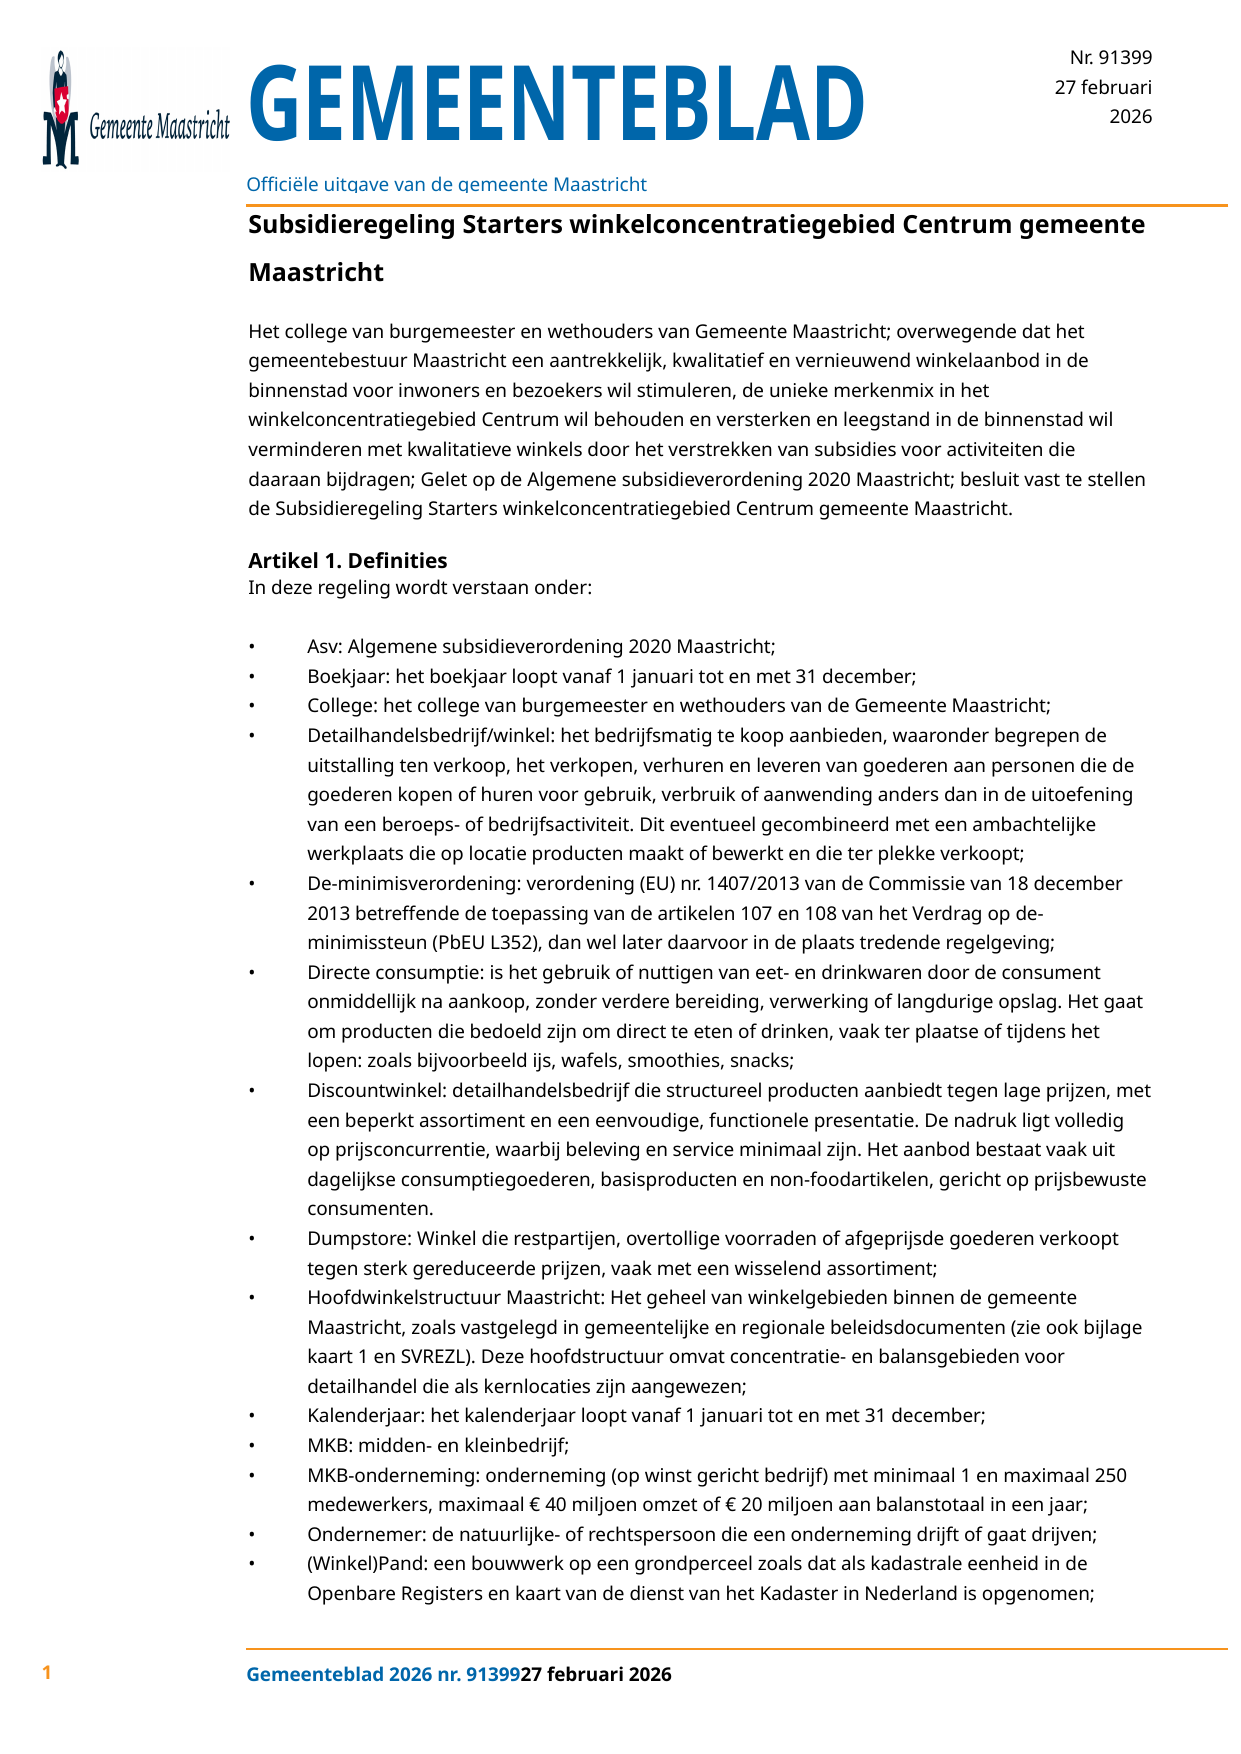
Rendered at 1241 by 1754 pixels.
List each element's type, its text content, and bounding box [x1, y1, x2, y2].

list Kalenderjaar: het kalenderjaar loopt vanaf 1 januari tot en met 31 december; [248, 1403, 1152, 1428]
list Directe consumptie: is het gebruik of nuttigen van eet- en drinkwaren door de consument onmiddellijk na aankoop, zonder verdere bereiding, verwerking of langdurige opslag. Het gaat om producten die bedoeld zijn om direct te eten of drinken, vaak ter plaatse of tijdens het lopen: zoals bijvoorbeeld ijs, wafels, smoothies, snacks; [248, 959, 1152, 1073]
list Discountwinkel: detailhandelsbedrijf die structureel producten aanbiedt tegen lage prijzen, met een beperkt assortiment en een eenvoudige, functionele presentatie. De nadruk ligt volledig op prijsconcurrentie, waarbij beleving en service minimaal zijn. Het aanbod bestaat vaak uit dagelijkse consumptiegoederen, basisproducten en non-foodartikelen, gericht op prijsbewuste consumenten. [248, 1077, 1152, 1221]
text Het college van burgemeester en wethouders van Gemeente Maastricht; overwegende dat het gemeentebestuur Maastricht een aantrekkelijk, kwalitatief en vernieuwend winkelaanbod in de binnenstad voor inwoners en bezoekers wil stimuleren, de unieke merkenmix in het winkelconcentratiegebied Centrum wil behouden en versterken en leegstand in de binnenstad wil verminderen met kwalitatieve winkels door het verstrekken van subsidies voor activiteiten die daaraan bijdragen; Gelet op de Algemene subsidieverordening 2020 Maastricht; besluit vast te stellen de Subsidieregeling Starters winkelconcentratiegebied Centrum gemeente Maastricht. [248, 318, 1152, 521]
list Dumpstore: Winkel die restpartijen, overtollige voorraden of afgeprijsde goederen verkoopt tegen sterk gereduceerde prijzen, vaak met een wisselend assortiment; [248, 1225, 1152, 1280]
list De-minimisverordening: verordening (EU) nr. 1407/2013 van de Commissie van 18 december 2013 betreffende de toepassing van de artikelen 107 en 108 van het Verdrag op de-minimissteun (PbEU L352), dan wel later daarvoor in de plaats tredende regelgeving; [248, 870, 1152, 955]
list Hoofdwinkelstructuur Maastricht: Het geheel van winkelgebieden binnen de gemeente Maastricht, zoals vastgelegd in gemeentelijke en regionale beleidsdocumenten (zie ook bijlage kaart 1 en SVREZL). Deze hoofdstructuur omvat concentratie- en balansgebieden voor detailhandel die als kernlocaties zijn aangewezen; [248, 1284, 1152, 1399]
text Subsidieregeling Starters winkelconcentratiegebied Centrum gemeente Maastricht [248, 207, 1152, 288]
list Asv: Algemene subsidieverordening 2020 Maastricht; [248, 633, 1152, 659]
text In deze regeling wordt verstaan onder: [248, 574, 1152, 600]
list Detailhandelsbedrijf/winkel: het bedrijfsmatig te koop aanbieden, waaronder begrepen de uitstalling ten verkoop, het verkopen, verhuren en leveren van goederen aan personen die de goederen kopen of huren voor gebruik, verbruik of aanwending anders dan in de uitoefening van een beroeps- of bedrijfsactiviteit. Dit eventueel gecombineerd met een ambachtelijke werkplaats die op locatie producten maakt of bewerkt en die ter plekke verkoopt; [248, 722, 1152, 866]
list Ondernemer: de natuurlijke- of rechtspersoon die een onderneming drijft of gaat drijven; [248, 1521, 1152, 1547]
list College: het college van burgemeester en wethouders van de Gemeente Maastricht; [248, 693, 1152, 718]
text Artikel 1. Definities [248, 546, 1152, 574]
picture [41, 47, 231, 172]
list MKB: midden- en kleinbedrijf; [248, 1432, 1152, 1458]
list Boekjaar: het boekjaar loopt vanaf 1 januari tot en met 31 december; [248, 663, 1152, 689]
list MKB-onderneming: onderneming (op winst gericht bedrijf) met minimaal 1 en maximaal 250 medewerkers, maximaal € 40 miljoen omzet of € 20 miljoen aan balanstotaal in een jaar; [248, 1462, 1152, 1517]
list (Winkel)Pand: een bouwwerk op een grondperceel zoals dat als kadastrale eenheid in de Openbare Registers en kaart van de dienst van het Kadaster in Nederland is opgenomen; [248, 1551, 1152, 1606]
